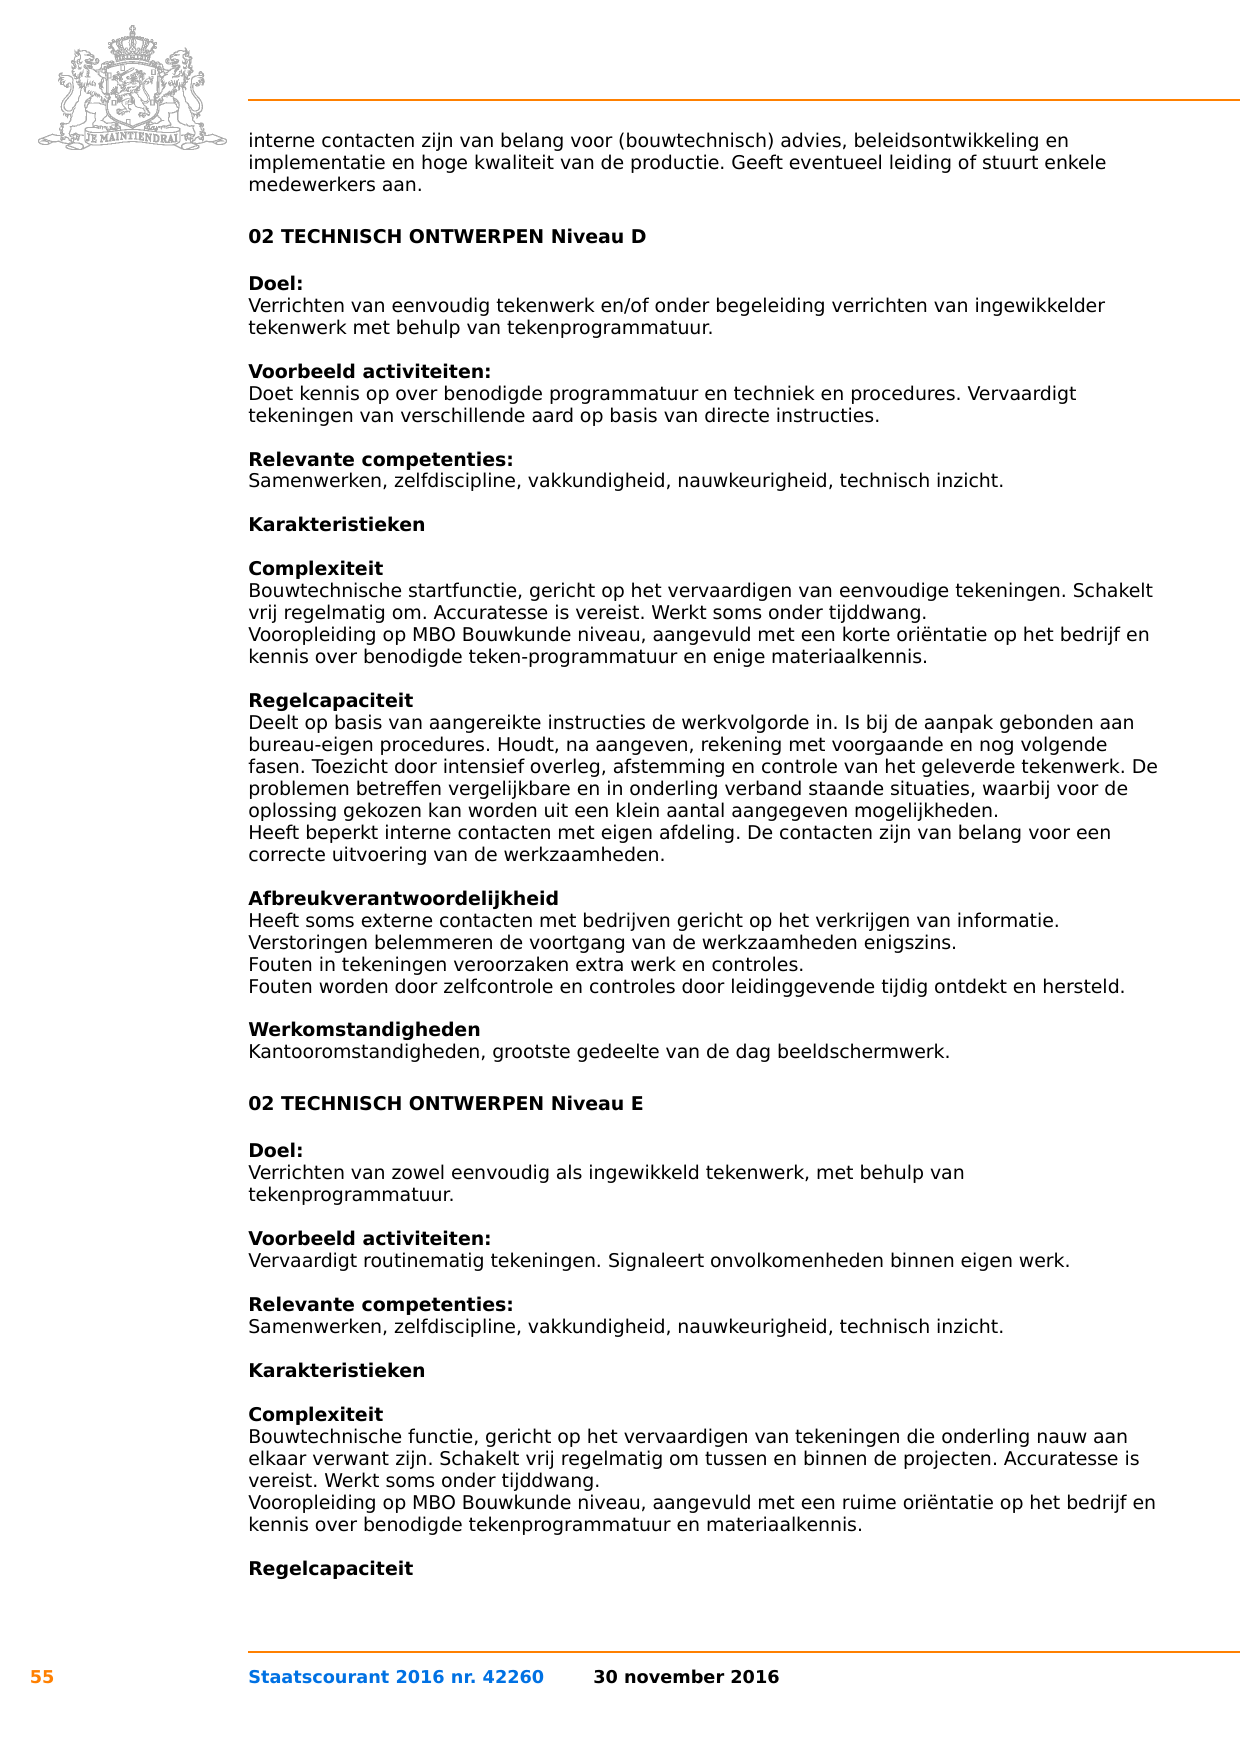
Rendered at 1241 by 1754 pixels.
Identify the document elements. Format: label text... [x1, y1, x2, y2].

text Doet kennis op over benodigde programmatuur en techniek en procedures. Vervaardigt tekeningen van verschillende aard op basis van directe instructies. [248, 383, 1163, 427]
text Voorbeeld activiteiten: [248, 361, 1163, 383]
subtitle 02 TECHNISCH ONTWERPEN Niveau D [248, 226, 1163, 248]
text Heeft soms externe contacten met bedrijven gericht op het verkrijgen van informatie. Verstoringen belemmeren de voortgang van de werkzaamheden enigszins. [248, 909, 1163, 953]
text Relevante competenties: [248, 1294, 1163, 1316]
text Karakteristieken [248, 1360, 1163, 1382]
picture [38, 25, 227, 150]
text Relevante competenties: [248, 448, 1163, 470]
text Fouten in tekeningen veroorzaken extra werk en controles. [248, 953, 1163, 976]
text Complexiteit [248, 1404, 1163, 1426]
text Heeft beperkt interne contacten met eigen afdeling. De contacten zijn van belang voor een correcte uitvoering van de werkzaamheden. [248, 822, 1163, 866]
text Werkomstandigheden [248, 1019, 1163, 1041]
text Afbreukverantwoordelijkheid [248, 888, 1163, 909]
text Complexiteit [248, 558, 1163, 580]
text Deelt op basis van aangereikte instructies de werkvolgorde in. Is bij de aanpak gebonden aan bureau-eigen procedures. Houdt, na aangeven, rekening met voorgaande en nog volgende fasen. Toezicht door intensief overleg, afstemming en controle van het geleverde tekenwerk. De problemen betreffen vergelijkbare en in onderling verband staande situaties, waarbij voor de oplossing gekozen kan worden uit een klein aantal aangegeven mogelijkheden. [248, 712, 1163, 822]
text Fouten worden door zelfcontrole en controles door leidinggevende tijdig ontdekt en hersteld. [248, 976, 1163, 997]
text Regelcapaciteit [248, 690, 1163, 712]
text Samenwerken, zelfdiscipline, vakkundigheid, nauwkeurigheid, technisch inzicht. [248, 470, 1163, 492]
subtitle 02 TECHNISCH ONTWERPEN Niveau E [248, 1093, 1163, 1115]
text Doel: [248, 1140, 1163, 1162]
text Regelcapaciteit [248, 1557, 1163, 1579]
text Verrichten van zowel eenvoudig als ingewikkeld tekenwerk, met behulp van tekenprogrammatuur. [248, 1162, 1163, 1206]
text interne contacten zijn van belang voor (bouwtechnisch) advies, beleidsontwikkeling en implementatie en hoge kwaliteit van de productie. Geeft eventueel leiding of stuurt enkele medewerkers aan. [248, 130, 1163, 196]
text Vooropleiding op MBO Bouwkunde niveau, aangevuld met een ruime oriëntatie op het bedrijf en kennis over benodigde tekenprogrammatuur en materiaalkennis. [248, 1492, 1163, 1536]
text Vooropleiding op MBO Bouwkunde niveau, aangevuld met een korte oriëntatie op het bedrijf en kennis over benodigde teken-programmatuur en enige materiaalkennis. [248, 624, 1163, 668]
text Verrichten van eenvoudig tekenwerk en/of onder begeleiding verrichten van ingewikkelder tekenwerk met behulp van tekenprogrammatuur. [248, 295, 1163, 339]
text Samenwerken, zelfdiscipline, vakkundigheid, nauwkeurigheid, technisch inzicht. [248, 1316, 1163, 1338]
text Doel: [248, 273, 1163, 295]
text Karakteristieken [248, 514, 1163, 536]
text Vervaardigt routinematig tekeningen. Signaleert onvolkomenheden binnen eigen werk. [248, 1250, 1163, 1272]
text Voorbeeld activiteiten: [248, 1228, 1163, 1250]
text Bouwtechnische functie, gericht op het vervaardigen van tekeningen die onderling nauw aan elkaar verwant zijn. Schakelt vrij regelmatig om tussen en binnen de projecten. Accuratesse is vereist. Werkt soms onder tijddwang. [248, 1426, 1163, 1492]
text Kantooromstandigheden, grootste gedeelte van de dag beeldschermwerk. [248, 1041, 1163, 1063]
text Bouwtechnische startfunctie, gericht op het vervaardigen van eenvoudige tekeningen. Schakelt vrij regelmatig om. Accuratesse is vereist. Werkt soms onder tijddwang. [248, 580, 1163, 624]
